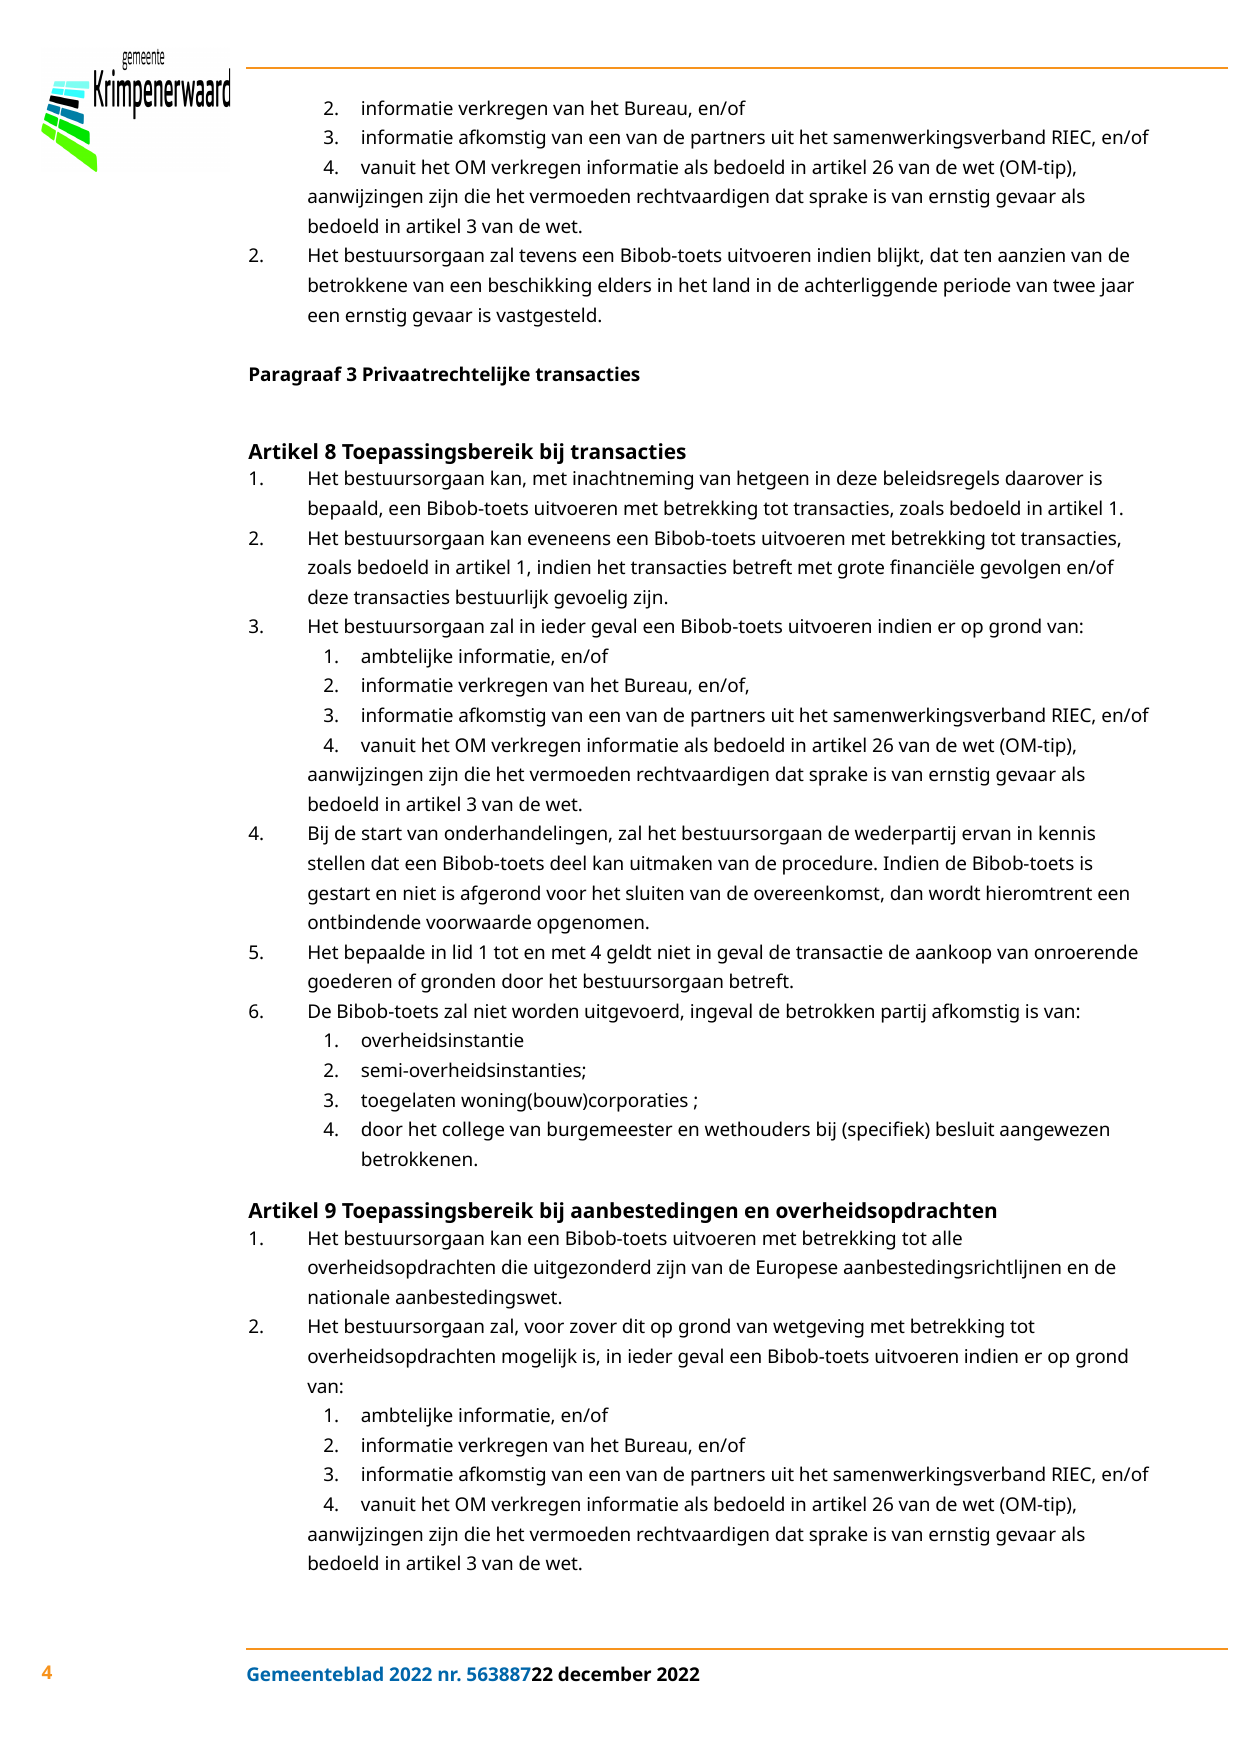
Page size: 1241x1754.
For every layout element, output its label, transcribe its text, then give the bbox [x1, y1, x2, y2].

list toegelaten woning(bouw)corporaties ; [323, 1087, 1152, 1113]
list Het bestuursorgaan kan eveneens een Bibob-toets uitvoeren met betrekking tot transacties, zoals bedoeld in artikel 1, indien het transacties betreft met grote financiële gevolgen en/of deze transacties bestuurlijk gevoelig zijn. [248, 525, 1152, 610]
list informatie afkomstig van een van de partners uit het samenwerkingsverband RIEC, en/of [323, 1462, 1152, 1487]
list vanuit het OM verkregen informatie als bedoeld in artikel 26 van de wet (OM-tip), [323, 732, 1152, 758]
text Artikel 9 Toepassingsbereik bij aanbestedingen en overheidsopdrachten [248, 1196, 1152, 1225]
picture [41, 47, 231, 172]
list aanwijzingen zijn die het vermoeden rechtvaardigen dat sprake is van ernstig gevaar als bedoeld in artikel 3 van de wet. [248, 761, 1152, 817]
list informatie afkomstig van een van de partners uit het samenwerkingsverband RIEC, en/of [323, 124, 1152, 150]
list Het bestuursorgaan zal tevens een Bibob-toets uitvoeren indien blijkt, dat ten aanzien van de betrokkene van een beschikking elders in het land in de achterliggende periode van twee jaar een ernstig gevaar is vastgesteld. [248, 243, 1152, 328]
list Bij de start van onderhandelingen, zal het bestuursorgaan de wederpartij ervan in kennis stellen dat een Bibob-toets deel kan uitmaken van de procedure. Indien de Bibob-toets is gestart en niet is afgerond voor het sluiten van de overeenkomst, dan wordt hieromtrent een ontbindende voorwaarde opgenomen. [248, 821, 1152, 935]
list Het bestuursorgaan kan een Bibob-toets uitvoeren met betrekking tot alle overheidsopdrachten die uitgezonderd zijn van de Europese aanbestedingsrichtlijnen en de nationale aanbestedingswet. [248, 1225, 1152, 1310]
list informatie verkregen van het Bureau, en/of [323, 1432, 1152, 1458]
list aanwijzingen zijn die het vermoeden rechtvaardigen dat sprake is van ernstig gevaar als bedoeld in artikel 3 van de wet. [248, 1521, 1152, 1576]
list Het bestuursorgaan zal in ieder geval een Bibob-toets uitvoeren indien er op grond van: [248, 613, 1152, 639]
list informatie verkregen van het Bureau, en/of, [323, 673, 1152, 698]
list Het bepaalde in lid 1 tot en met 4 geldt niet in geval de transactie de aankoop van onroerende goederen of gronden door het bestuursorgaan betreft. [248, 939, 1152, 994]
list aanwijzingen zijn die het vermoeden rechtvaardigen dat sprake is van ernstig gevaar als bedoeld in artikel 3 van de wet. [248, 183, 1152, 239]
list vanuit het OM verkregen informatie als bedoeld in artikel 26 van de wet (OM-tip), [323, 1491, 1152, 1517]
list ambtelijke informatie, en/of [323, 1402, 1152, 1428]
list Het bestuursorgaan zal, voor zover dit op grond van wetgeving met betrekking tot overheidsopdrachten mogelijk is, in ieder geval een Bibob-toets uitvoeren indien er op grond van: [248, 1314, 1152, 1398]
list door het college van burgemeester en wethouders bij (specifiek) besluit aangewezen betrokkenen. [323, 1116, 1152, 1172]
text Paragraaf 3 Privaatrechtelijke transacties [248, 361, 1152, 387]
list overheidsinstantie [323, 1028, 1152, 1053]
list semi-overheidsinstanties; [323, 1057, 1152, 1083]
list informatie verkregen van het Bureau, en/of [323, 95, 1152, 121]
list Het bestuursorgaan kan, met inachtneming van hetgeen in deze beleidsregels daarover is bepaald, een Bibob-toets uitvoeren met betrekking tot transacties, zoals bedoeld in artikel 1. [248, 466, 1152, 521]
list ambtelijke informatie, en/of [323, 643, 1152, 669]
list vanuit het OM verkregen informatie als bedoeld in artikel 26 van de wet (OM-tip), [323, 154, 1152, 180]
list De Bibob-toets zal niet worden uitgevoerd, ingeval de betrokken partij afkomstig is van: [248, 998, 1152, 1024]
text Artikel 8 Toepassingsbereik bij transacties [248, 437, 1152, 466]
list informatie afkomstig van een van de partners uit het samenwerkingsverband RIEC, en/of [323, 702, 1152, 728]
